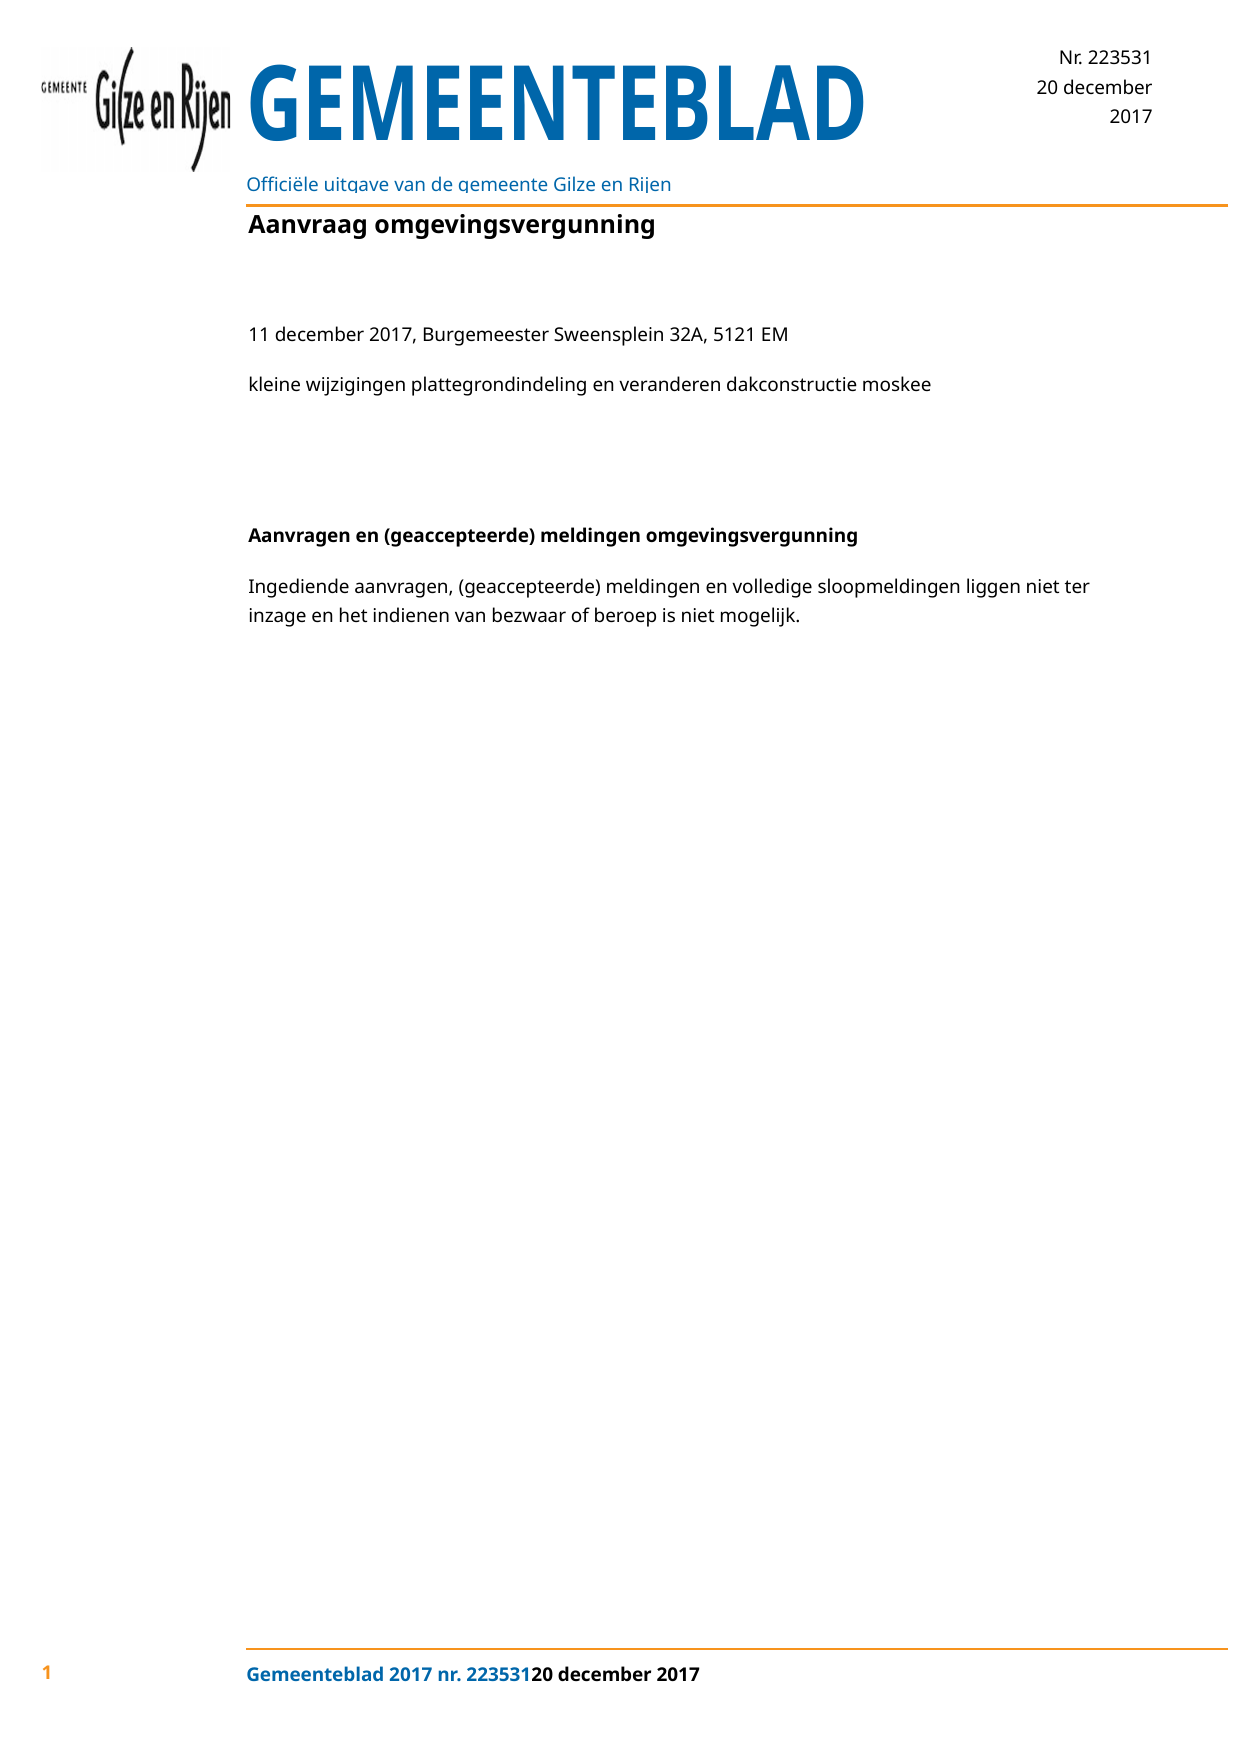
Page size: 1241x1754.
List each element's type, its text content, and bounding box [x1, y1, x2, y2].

text Aanvraag omgevingsvergunning [248, 207, 1152, 241]
picture [41, 47, 231, 172]
text Aanvragen en (geaccepteerde) meldingen omgevingsvergunning [248, 522, 1152, 548]
text 11 december 2017, Burgemeester Sweensplein 32A, 5121 EM [248, 321, 1152, 346]
text Ingediende aanvragen, (geaccepteerde) meldingen en volledige sloopmeldingen liggen niet ter inzage en het indienen van bezwaar of beroep is niet mogelijk. [248, 573, 1152, 628]
text kleine wijzigingen plattegrondindeling en veranderen dakconstructie moskee [248, 371, 1152, 397]
